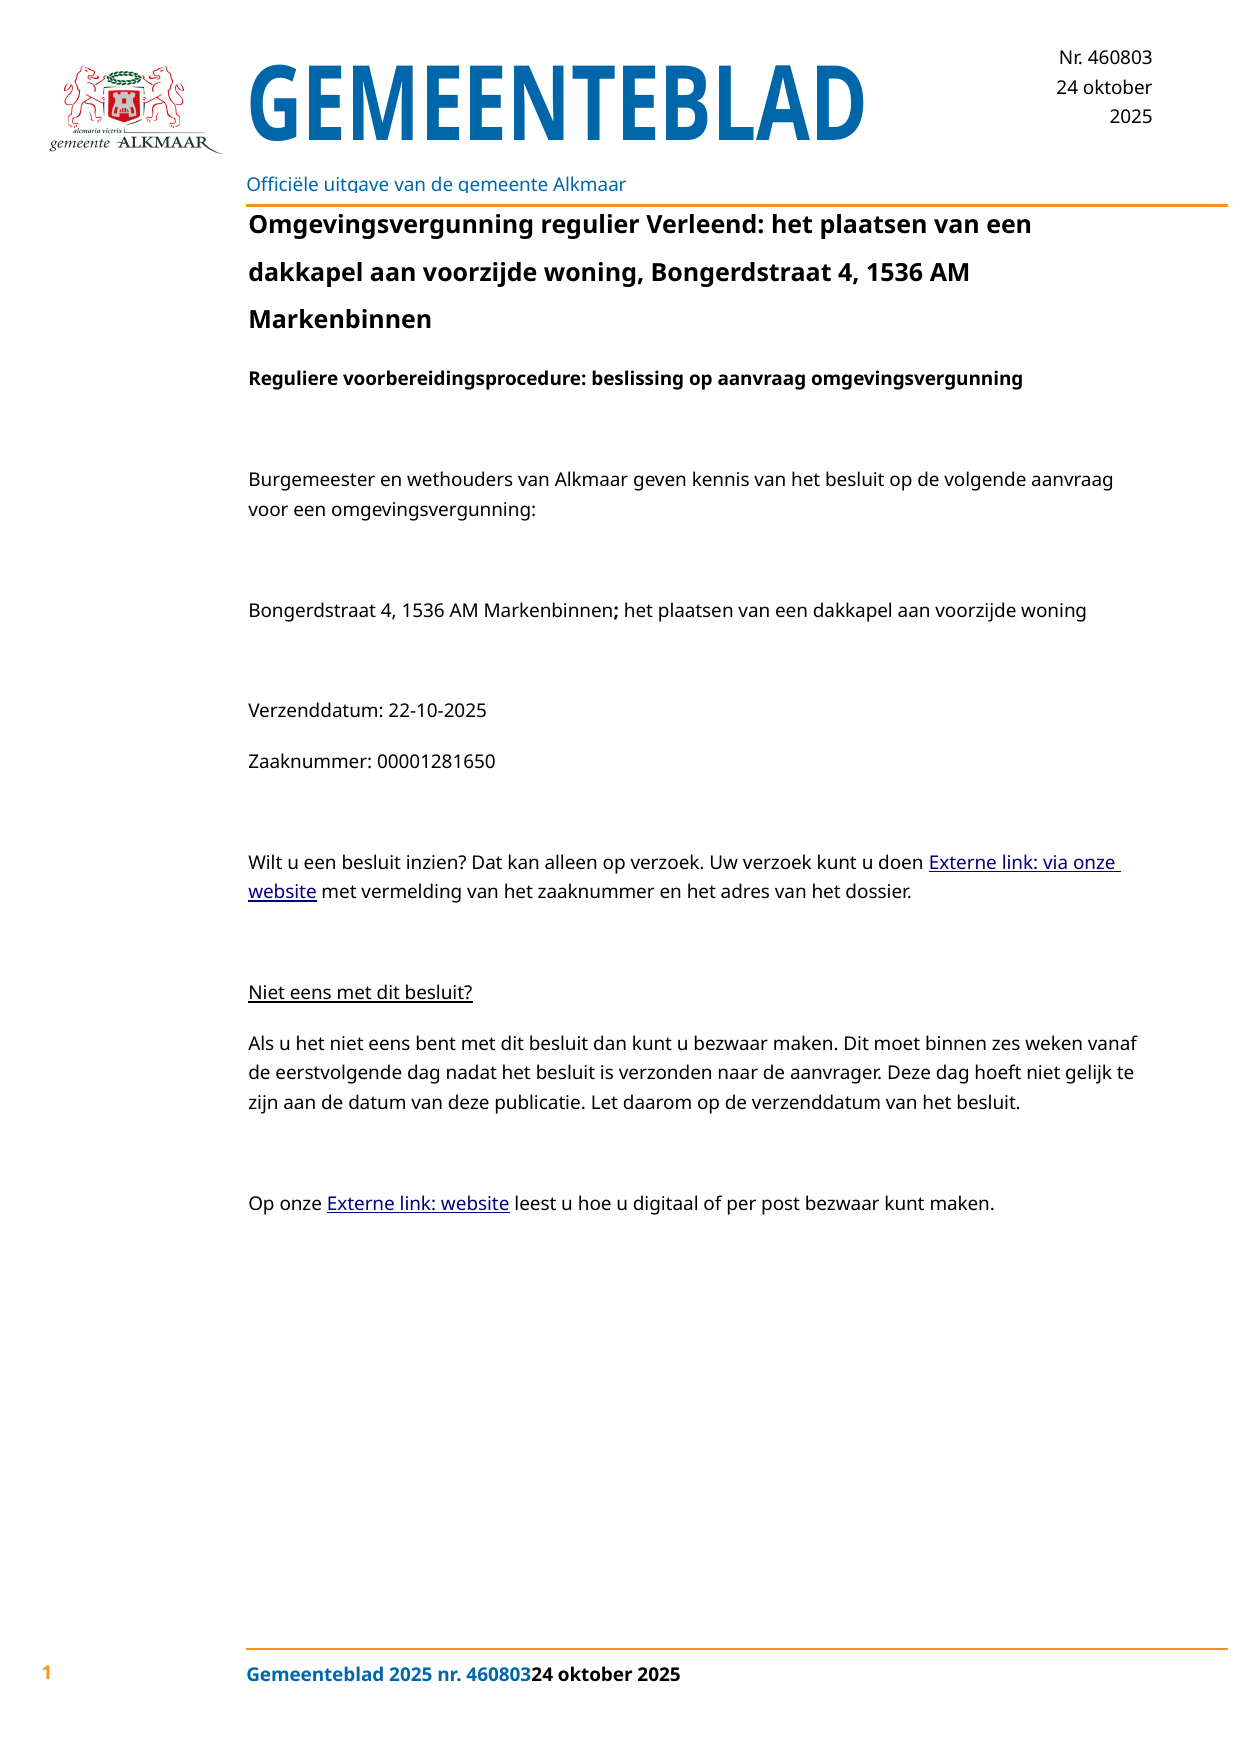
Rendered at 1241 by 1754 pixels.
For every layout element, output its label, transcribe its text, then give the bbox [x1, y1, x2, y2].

text Wilt u een besluit inzien? Dat kan alleen op verzoek. Uw verzoek kunt u doen Externe link: via onze website met vermelding van het zaaknummer en het adres van het dossier. [248, 849, 1152, 904]
text Op onze Externe link: website leest u hoe u digitaal of per post bezwaar kunt maken. [248, 1190, 1152, 1215]
picture [41, 47, 231, 172]
text Verzenddatum: 22-10-2025 [248, 698, 1152, 723]
text Burgemeester en wethouders van Alkmaar geven kennis van het besluit op de volgende aanvraag voor een omgevingsvergunning: [248, 466, 1152, 522]
text Bongerdstraat 4, 1536 AM Markenbinnen; het plaatsen van een dakkapel aan voorzijde woning [248, 597, 1152, 622]
text Reguliere voorbereidingsprocedure: beslissing op aanvraag omgevingsvergunning [248, 366, 1152, 391]
text Zaaknummer: 00001281650 [248, 748, 1152, 774]
text Niet eens met dit besluit? [248, 979, 1152, 1005]
text Als u het niet eens bent met dit besluit dan kunt u bezwaar maken. Dit moet binnen zes weken vanaf de eerstvolgende dag nadat het besluit is verzonden naar de aanvrager. Deze dag hoeft niet gelijk te zijn aan de datum van deze publicatie. Let daarom op de verzenddatum van het besluit. [248, 1030, 1152, 1114]
text Omgevingsvergunning regulier Verleend: het plaatsen van een dakkapel aan voorzijde woning, Bongerdstraat 4, 1536 AM Markenbinnen [248, 207, 1152, 336]
